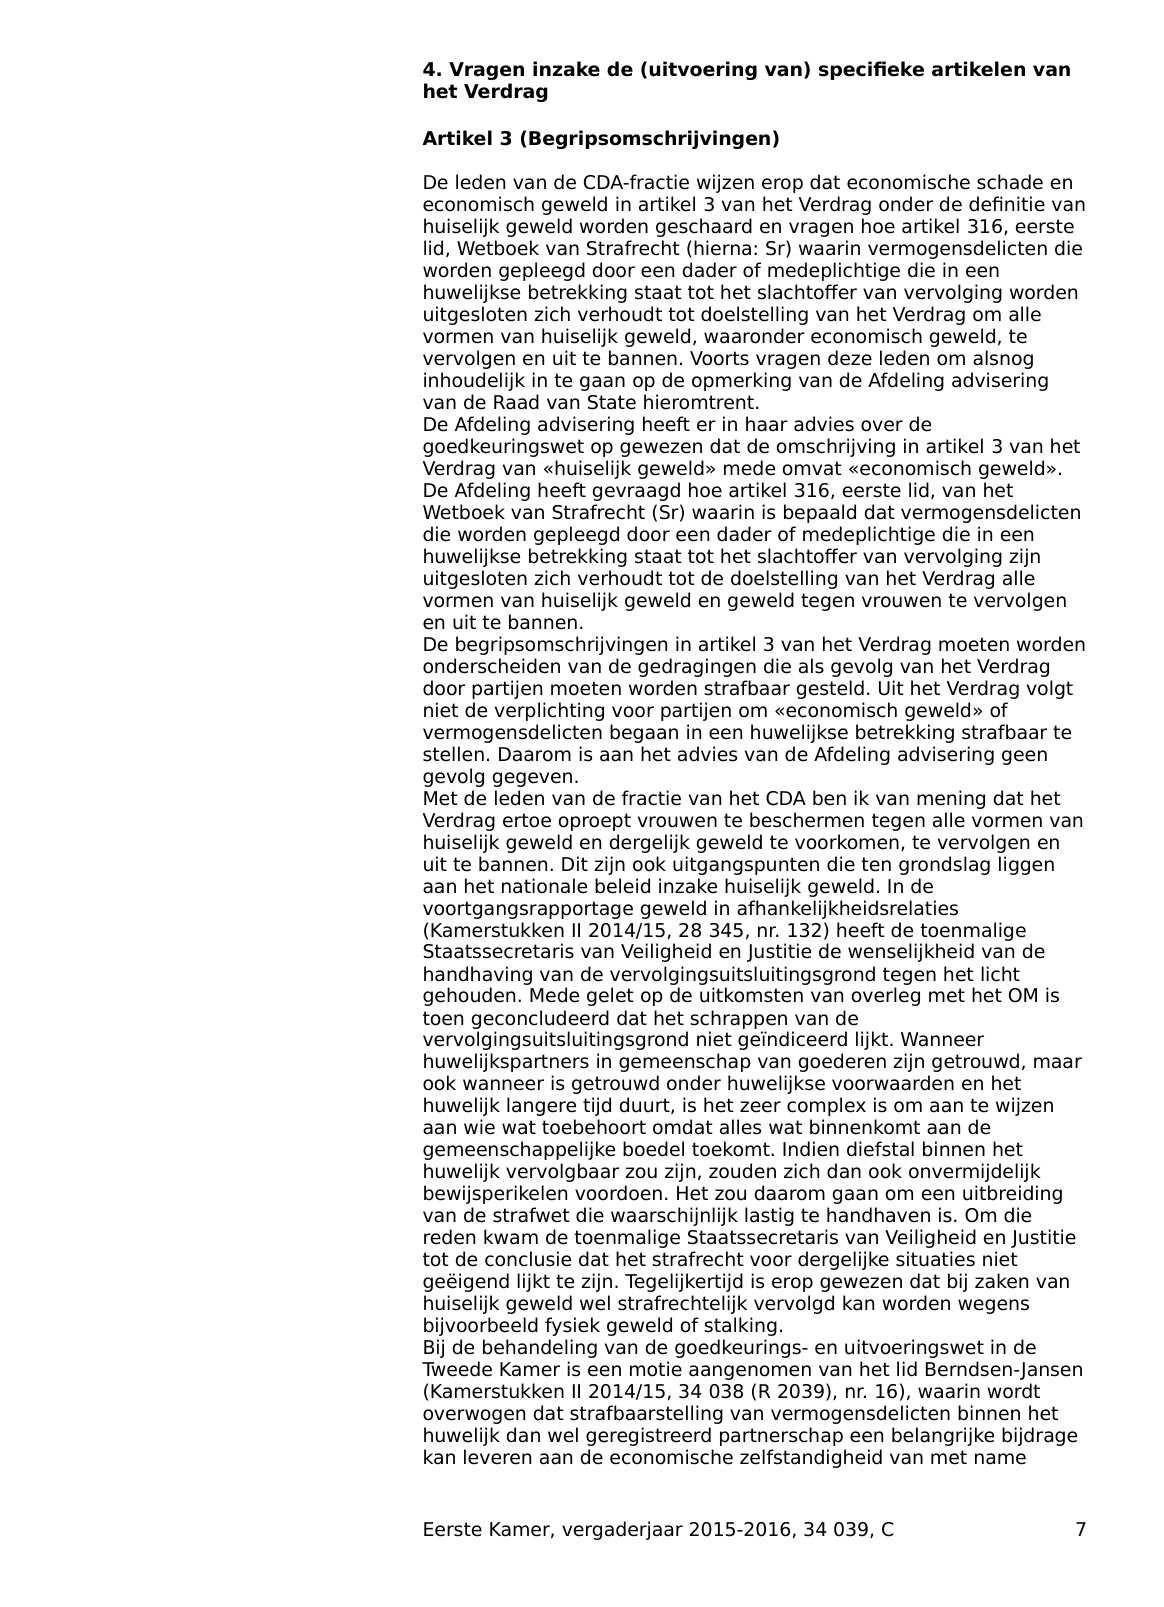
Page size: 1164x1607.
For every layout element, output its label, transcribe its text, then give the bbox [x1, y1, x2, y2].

text De begripsomschrijvingen in artikel 3 van het Verdrag moeten worden onderscheiden van de gedragingen die als gevolg van het Verdrag door partijen moeten worden strafbaar gesteld. Uit het Verdrag volgt niet de verplichting voor partijen om «economisch geweld» of vermogensdelicten begaan in een huwelijkse betrekking strafbaar te stellen. Daarom is aan het advies van de Afdeling advisering geen gevolg gegeven. [422, 634, 1087, 788]
subtitle Artikel 3 (Begripsomschrijvingen) [422, 128, 1087, 150]
text De leden van de CDA-fractie wijzen erop dat economische schade en economisch geweld in artikel 3 van het Verdrag onder de definitie van huiselijk geweld worden geschaard en vragen hoe artikel 316, eerste lid, Wetboek van Strafrecht (hierna: Sr) waarin vermogensdelicten die worden gepleegd door een dader of medeplichtige die in een huwelijkse betrekking staat tot het slachtoffer van vervolging worden uitgesloten zich verhoudt tot doelstelling van het Verdrag om alle vormen van huiselijk geweld, waaronder economisch geweld, te vervolgen en uit te bannen. Voorts vragen deze leden om alsnog inhoudelijk in te gaan op de opmerking van de Afdeling advisering van de Raad van State hieromtrent. [422, 172, 1087, 414]
text Bij de behandeling van de goedkeurings- en uitvoeringswet in de Tweede Kamer is een motie aangenomen van het lid Berndsen-Jansen (Kamerstukken II 2014/15, 34 038 (R 2039), nr. 16), waarin wordt overwogen dat strafbaarstelling van vermogensdelicten binnen het huwelijk dan wel geregistreerd partnerschap een belangrijke bijdrage kan leveren aan de economische zelfstandigheid van met name [422, 1337, 1087, 1469]
text Met de leden van de fractie van het CDA ben ik van mening dat het Verdrag ertoe oproept vrouwen te beschermen tegen alle vormen van huiselijk geweld en dergelijk geweld te voorkomen, te vervolgen en uit te bannen. Dit zijn ook uitgangspunten die ten grondslag liggen aan het nationale beleid inzake huiselijk geweld. In de voortgangsrapportage geweld in afhankelijkheidsrelaties (Kamerstukken II 2014/15, 28 345, nr. 132) heeft de toenmalige Staatssecretaris van Veiligheid en Justitie de wenselijkheid van de handhaving van de vervolgingsuitsluitingsgrond tegen het licht gehouden. Mede gelet op de uitkomsten van overleg met het OM is toen geconcludeerd dat het schrappen van de vervolgingsuitsluitingsgrond niet geïndiceerd lijkt. Wanneer huwelijkspartners in gemeenschap van goederen zijn getrouwd, maar ook wanneer is getrouwd onder huwelijkse voorwaarden en het huwelijk langere tijd duurt, is het zeer complex is om aan te wijzen aan wie wat toebehoort omdat alles wat binnenkomt aan de gemeenschappelijke boedel toekomt. Indien diefstal binnen het huwelijk vervolgbaar zou zijn, zouden zich dan ook onvermijdelijk bewijsperikelen voordoen. Het zou daarom gaan om een uitbreiding van de strafwet die waarschijnlijk lastig te handhaven is. Om die reden kwam de toenmalige Staatssecretaris van Veiligheid en Justitie tot de conclusie dat het strafrecht voor dergelijke situaties niet geëigend lijkt te zijn. Tegelijkertijd is erop gewezen dat bij zaken van huiselijk geweld wel strafrechtelijk vervolgd kan worden wegens bijvoorbeeld fysiek geweld of stalking. [422, 788, 1087, 1337]
text De Afdeling advisering heeft er in haar advies over de goedkeuringswet op gewezen dat de omschrijving in artikel 3 van het Verdrag van «huiselijk geweld» mede omvat «economisch geweld». De Afdeling heeft gevraagd hoe artikel 316, eerste lid, van het Wetboek van Strafrecht (Sr) waarin is bepaald dat vermogensdelicten die worden gepleegd door een dader of medeplichtige die in een huwelijkse betrekking staat tot het slachtoffer van vervolging zijn uitgesloten zich verhoudt tot de doelstelling van het Verdrag alle vormen van huiselijk geweld en geweld tegen vrouwen te vervolgen en uit te bannen. [422, 414, 1087, 634]
subtitle 4. Vragen inzake de (uitvoering van) specifieke artikelen van het Verdrag [422, 59, 1087, 103]
